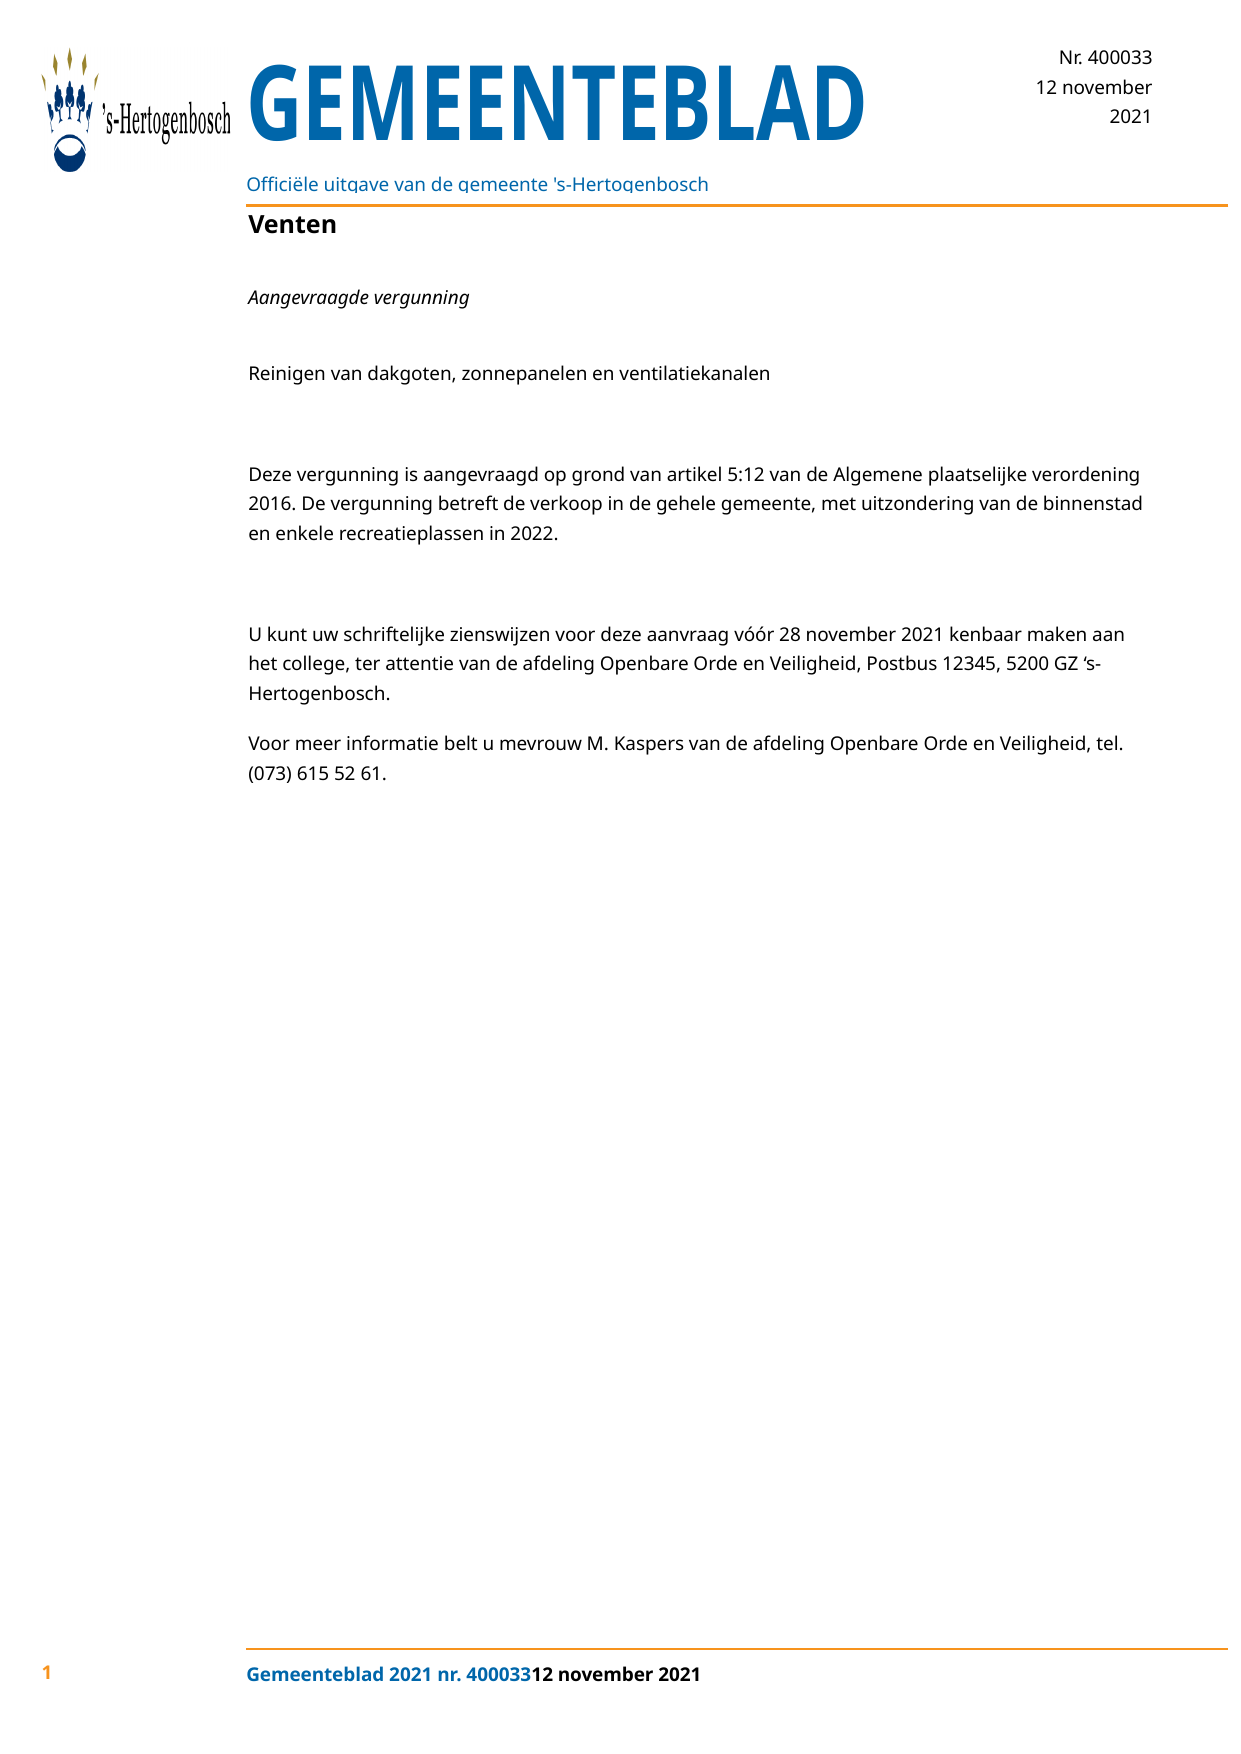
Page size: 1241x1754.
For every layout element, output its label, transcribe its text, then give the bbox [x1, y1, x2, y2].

text Aangevraagde vergunning [248, 284, 1152, 309]
text U kunt uw schriftelijke zienswijzen voor deze aanvraag vóór 28 november 2021 kenbaar maken aan het college, ter attentie van de afdeling Openbare Orde en Veiligheid, Postbus 12345, 5200 GZ ‘s-Hertogenbosch. [248, 621, 1152, 706]
picture [41, 47, 231, 172]
text Venten [248, 207, 1152, 241]
text Voor meer informatie belt u mevrouw M. Kaspers van de afdeling Openbare Orde en Veiligheid, tel. (073) 615 52 61. [248, 730, 1152, 786]
text Deze vergunning is aangevraagd op grond van artikel 5:12 van de Algemene plaatselijke verordening 2016. De vergunning betreft de verkoop in de gehele gemeente, met uitzondering van de binnenstad en enkele recreatieplassen in 2022. [248, 461, 1152, 546]
text Reinigen van dakgoten, zonnepanelen en ventilatiekanalen [248, 360, 1152, 386]
